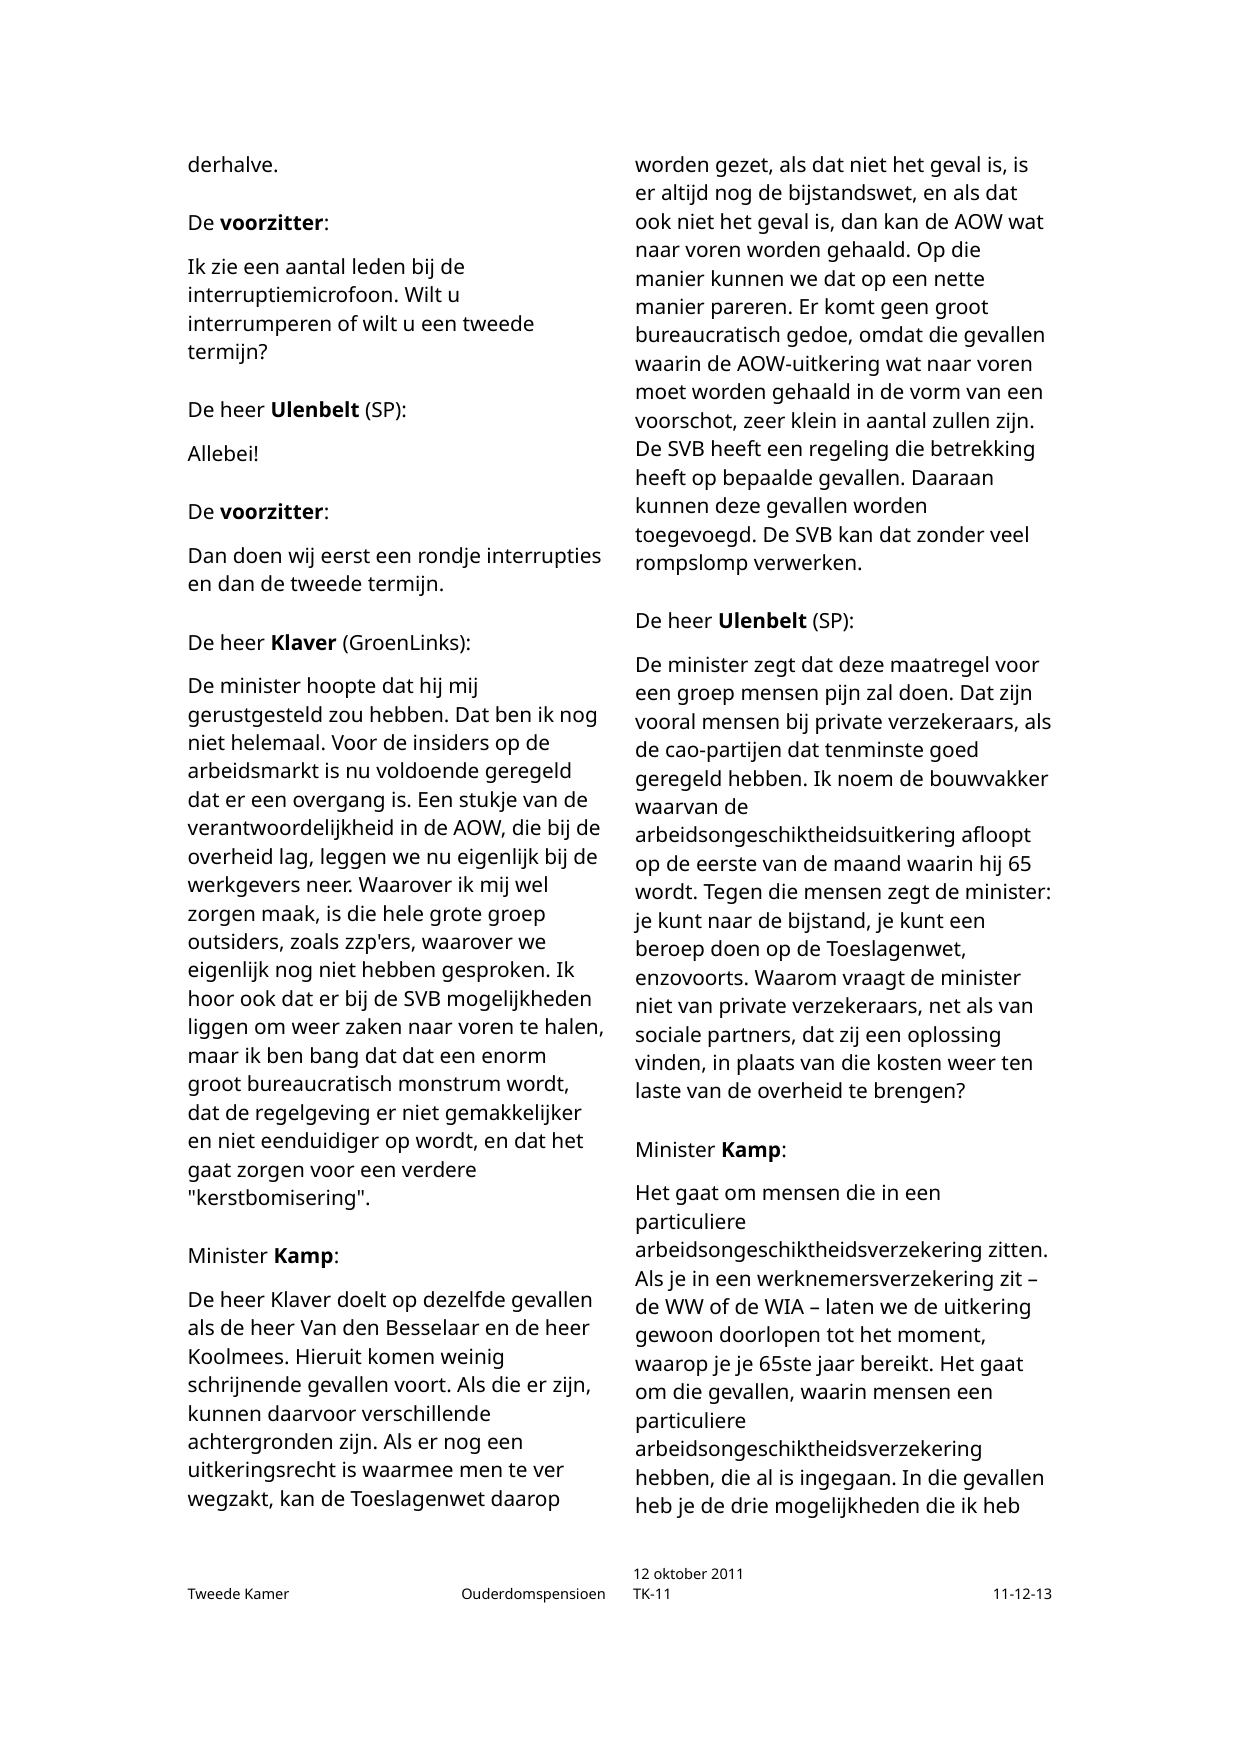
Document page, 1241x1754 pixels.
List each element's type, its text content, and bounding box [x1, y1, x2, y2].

text Minister Kamp: [635, 1135, 1053, 1163]
text De voorzitter: [187, 208, 605, 237]
text Minister Kamp: [187, 1242, 605, 1270]
text Ik zie een aantal leden bij de interruptiemicrofoon. Wilt u interrumperen of wilt u een tweede termijn? [187, 252, 605, 366]
text Allebei! [187, 439, 605, 467]
text De minister zegt dat deze maatregel voor een groep mensen pijn zal doen. Dat zijn vooral mensen bij private verzekeraars, als de cao-partijen dat tenminste goed geregeld hebben. Ik noem de bouwvakker waarvan de arbeidsongeschiktheidsuitkering afloopt op de eerste van de maand waarin hij 65 wordt. Tegen die mensen zegt de minister: je kunt naar de bijstand, je kunt een beroep doen op de Toeslagenwet, enzovoorts. Waarom vraagt de minister niet van private verzekeraars, net als van sociale partners, dat zij een oplossing vinden, in plaats van die kosten weer ten laste van de overheid te brengen? [635, 650, 1053, 1105]
text De minister hoopte dat hij mij gerustgesteld zou hebben. Dat ben ik nog niet helemaal. Voor de insiders op de arbeidsmarkt is nu voldoende geregeld dat er een overgang is. Een stukje van de verantwoordelijkheid in de AOW, die bij de overheid lag, leggen we nu eigenlijk bij de werkgevers neer. Waarover ik mij wel zorgen maak, is die hele grote groep outsiders, zoals zzp'ers, waarover we eigenlijk nog niet hebben gesproken. Ik hoor ook dat er bij de SVB mogelijkheden liggen om weer zaken naar voren te halen, maar ik ben bang dat dat een enorm groot bureaucratisch monstrum wordt, dat de regelgeving er niet gemakkelijker en niet eenduidiger op wordt, en dat het gaat zorgen voor een verdere "kerstbomisering". [187, 671, 605, 1212]
text Dan doen wij eerst een rondje interrupties en dan de tweede termijn. [187, 541, 605, 598]
text De voorzitter: [187, 497, 605, 526]
text derhalve. [187, 150, 605, 178]
text De heer Klaver doelt op dezelfde gevallen als de heer Van den Besselaar en de heer Koolmees. Hieruit komen weinig schrijnende gevallen voort. Als die er zijn, kunnen daarvoor verschillende achtergronden zijn. Als er nog een uitkeringsrecht is waarmee men te ver wegzakt, kan de Toeslagenwet daarop [187, 1285, 605, 1512]
text De heer Ulenbelt (SP): [187, 396, 605, 424]
text worden gezet, als dat niet het geval is, is er altijd nog de bijstandswet, en als dat ook niet het geval is, dan kan de AOW wat naar voren worden gehaald. Op die manier kunnen we dat op een nette manier pareren. Er komt geen groot bureaucratisch gedoe, omdat die gevallen waarin de AOW-uitkering wat naar voren moet worden gehaald in de vorm van een voorschot, zeer klein in aantal zullen zijn. De SVB heeft een regeling die betrekking heeft op bepaalde gevallen. Daaraan kunnen deze gevallen worden toegevoegd. De SVB kan dat zonder veel rompslomp verwerken. [635, 150, 1053, 577]
text Het gaat om mensen die in een particuliere arbeidsongeschiktheidsverzekering zitten. Als je in een werknemersverzekering zit – de WW of de WIA – laten we de uitkering gewoon doorlopen tot het moment, waarop je je 65ste jaar bereikt. Het gaat om die gevallen, waarin mensen een particuliere arbeidsongeschiktheidsverzekering hebben, die al is ingegaan. In die gevallen heb je de drie mogelijkheden die ik heb [635, 1178, 1053, 1520]
text De heer Klaver (GroenLinks): [187, 628, 605, 656]
text De heer Ulenbelt (SP): [635, 607, 1053, 635]
